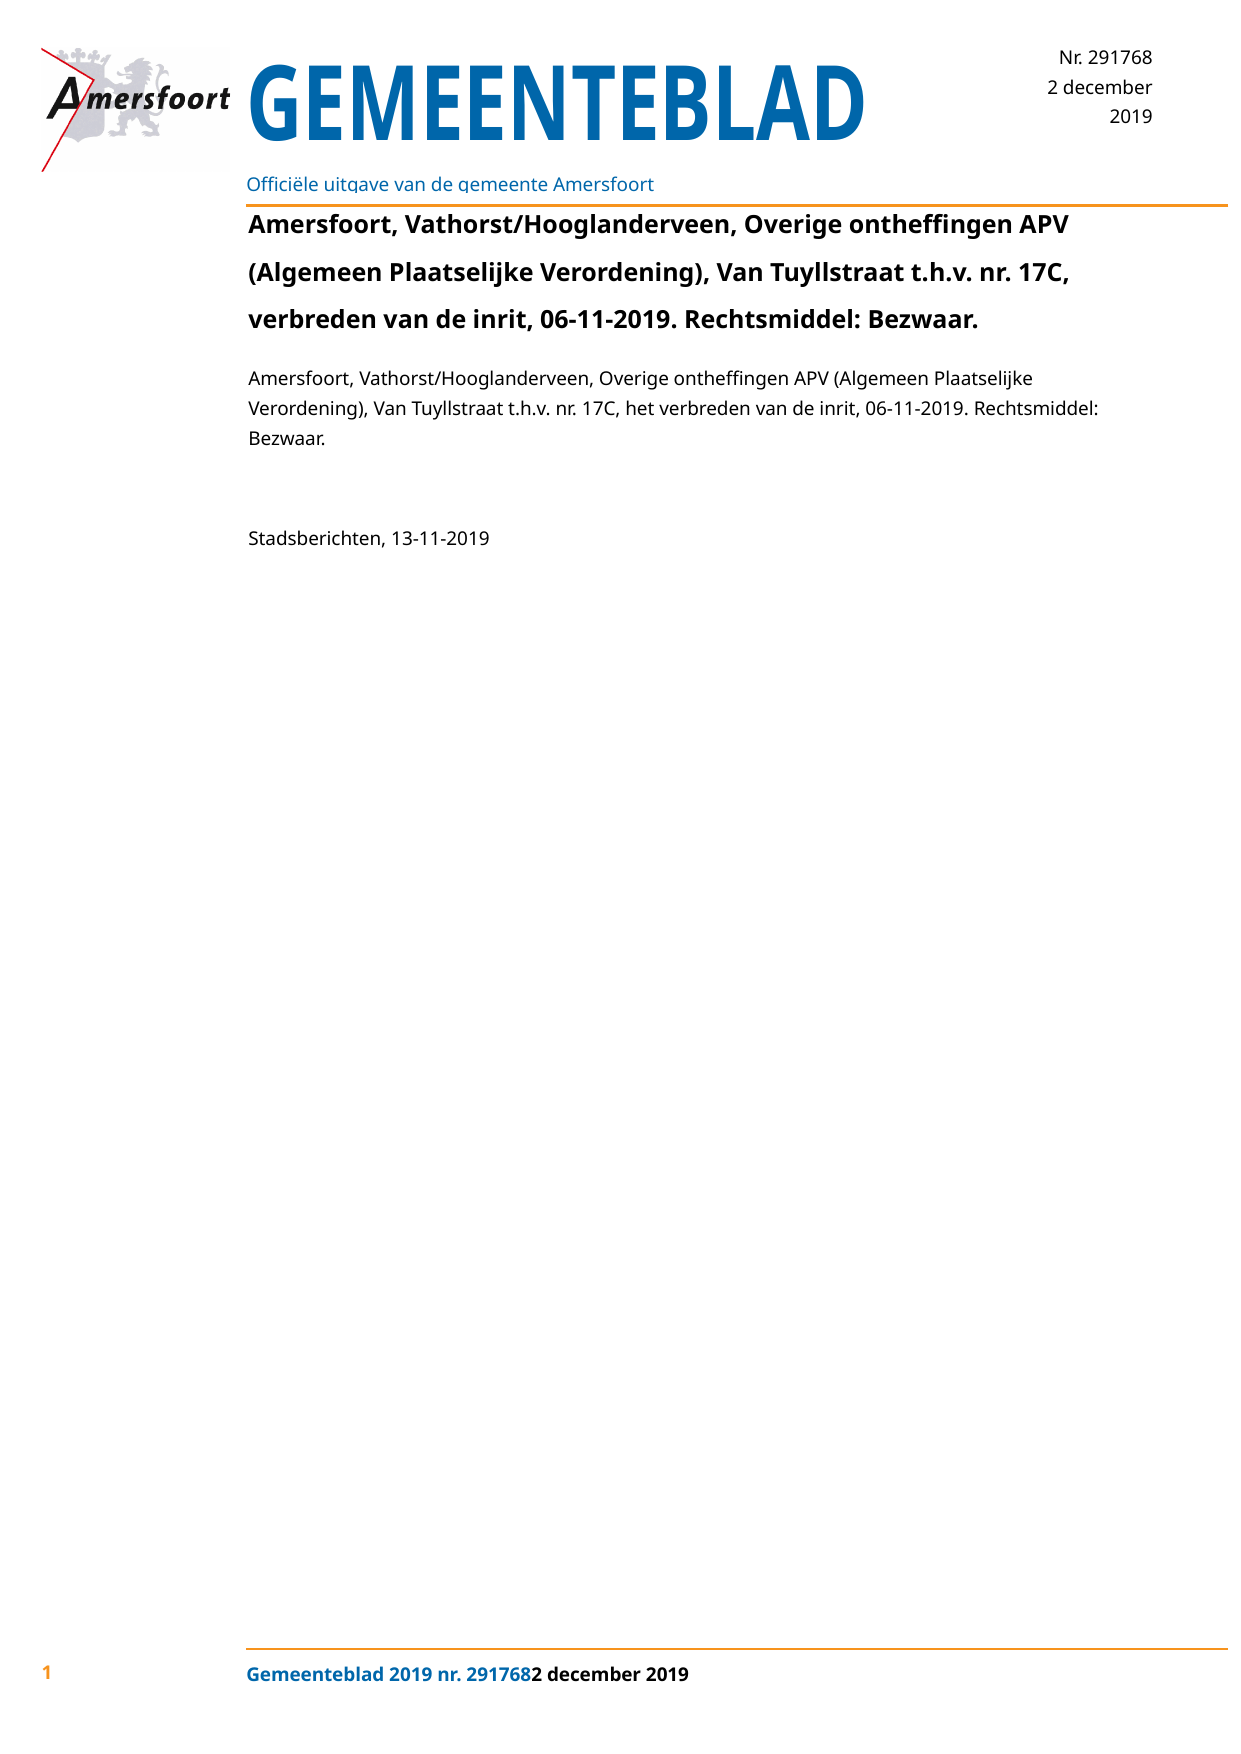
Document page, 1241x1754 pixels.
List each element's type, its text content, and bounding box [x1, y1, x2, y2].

text Amersfoort, Vathorst/Hooglanderveen, Overige ontheffingen APV (Algemeen Plaatselijke Verordening), Van Tuyllstraat t.h.v. nr. 17C, verbreden van de inrit, 06-11-2019. Rechtsmiddel: Bezwaar. [248, 207, 1152, 336]
text Stadsberichten, 13-11-2019 [248, 526, 1152, 551]
text Amersfoort, Vathorst/Hooglanderveen, Overige ontheffingen APV (Algemeen Plaatselijke Verordening), Van Tuyllstraat t.h.v. nr. 17C, het verbreden van de inrit, 06-11-2019. Rechtsmiddel: Bezwaar. [248, 366, 1152, 450]
picture [41, 47, 231, 172]
